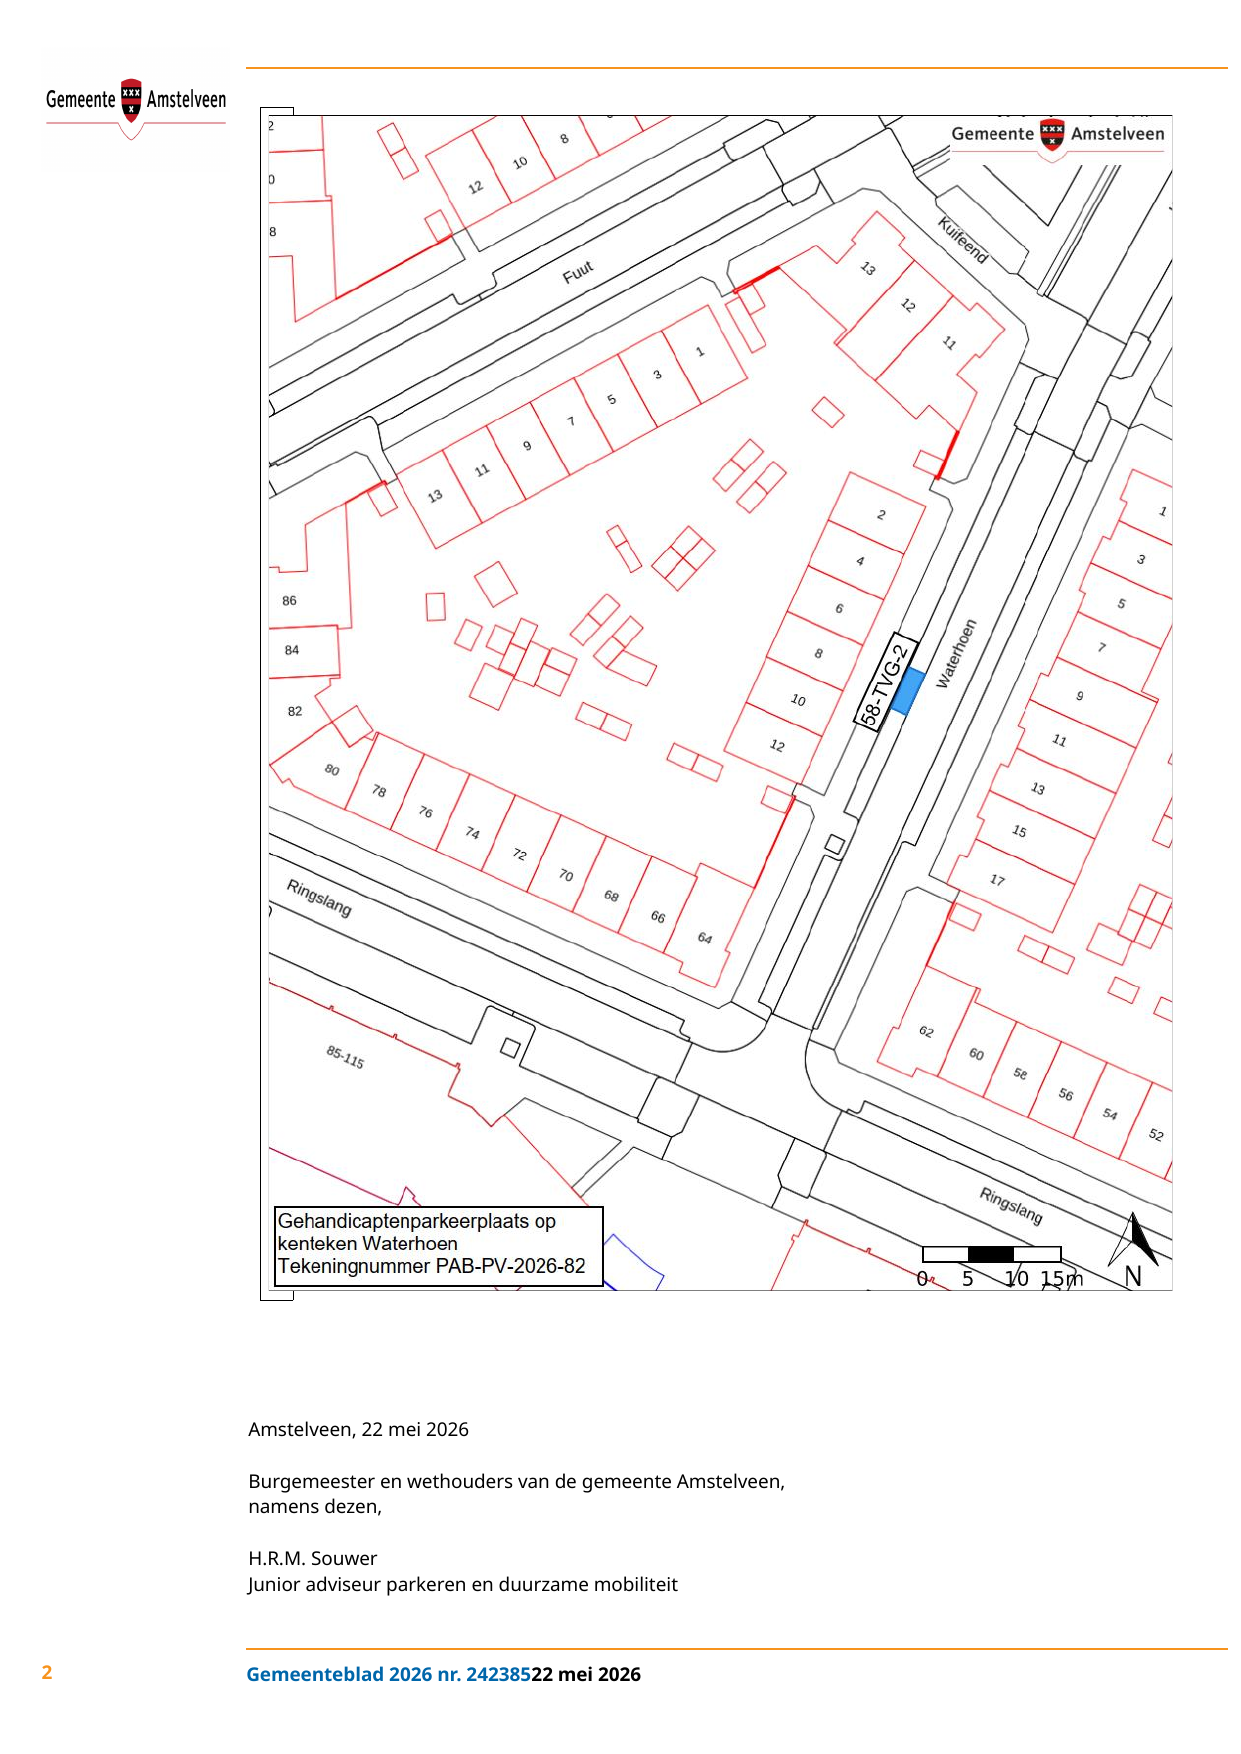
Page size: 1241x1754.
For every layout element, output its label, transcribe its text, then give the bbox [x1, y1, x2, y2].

text Burgemeester en wethouders van de gemeente Amstelveen, [248, 1468, 1152, 1494]
picture [41, 47, 231, 172]
text Junior adviseur parkeren en duurzame mobiliteit [248, 1571, 1152, 1597]
picture [268, 115, 1173, 1291]
text H.R.M. Souwer [248, 1545, 1152, 1571]
text namens dezen, [248, 1494, 1152, 1519]
text Amstelveen, 22 mei 2026 [248, 1417, 1152, 1442]
